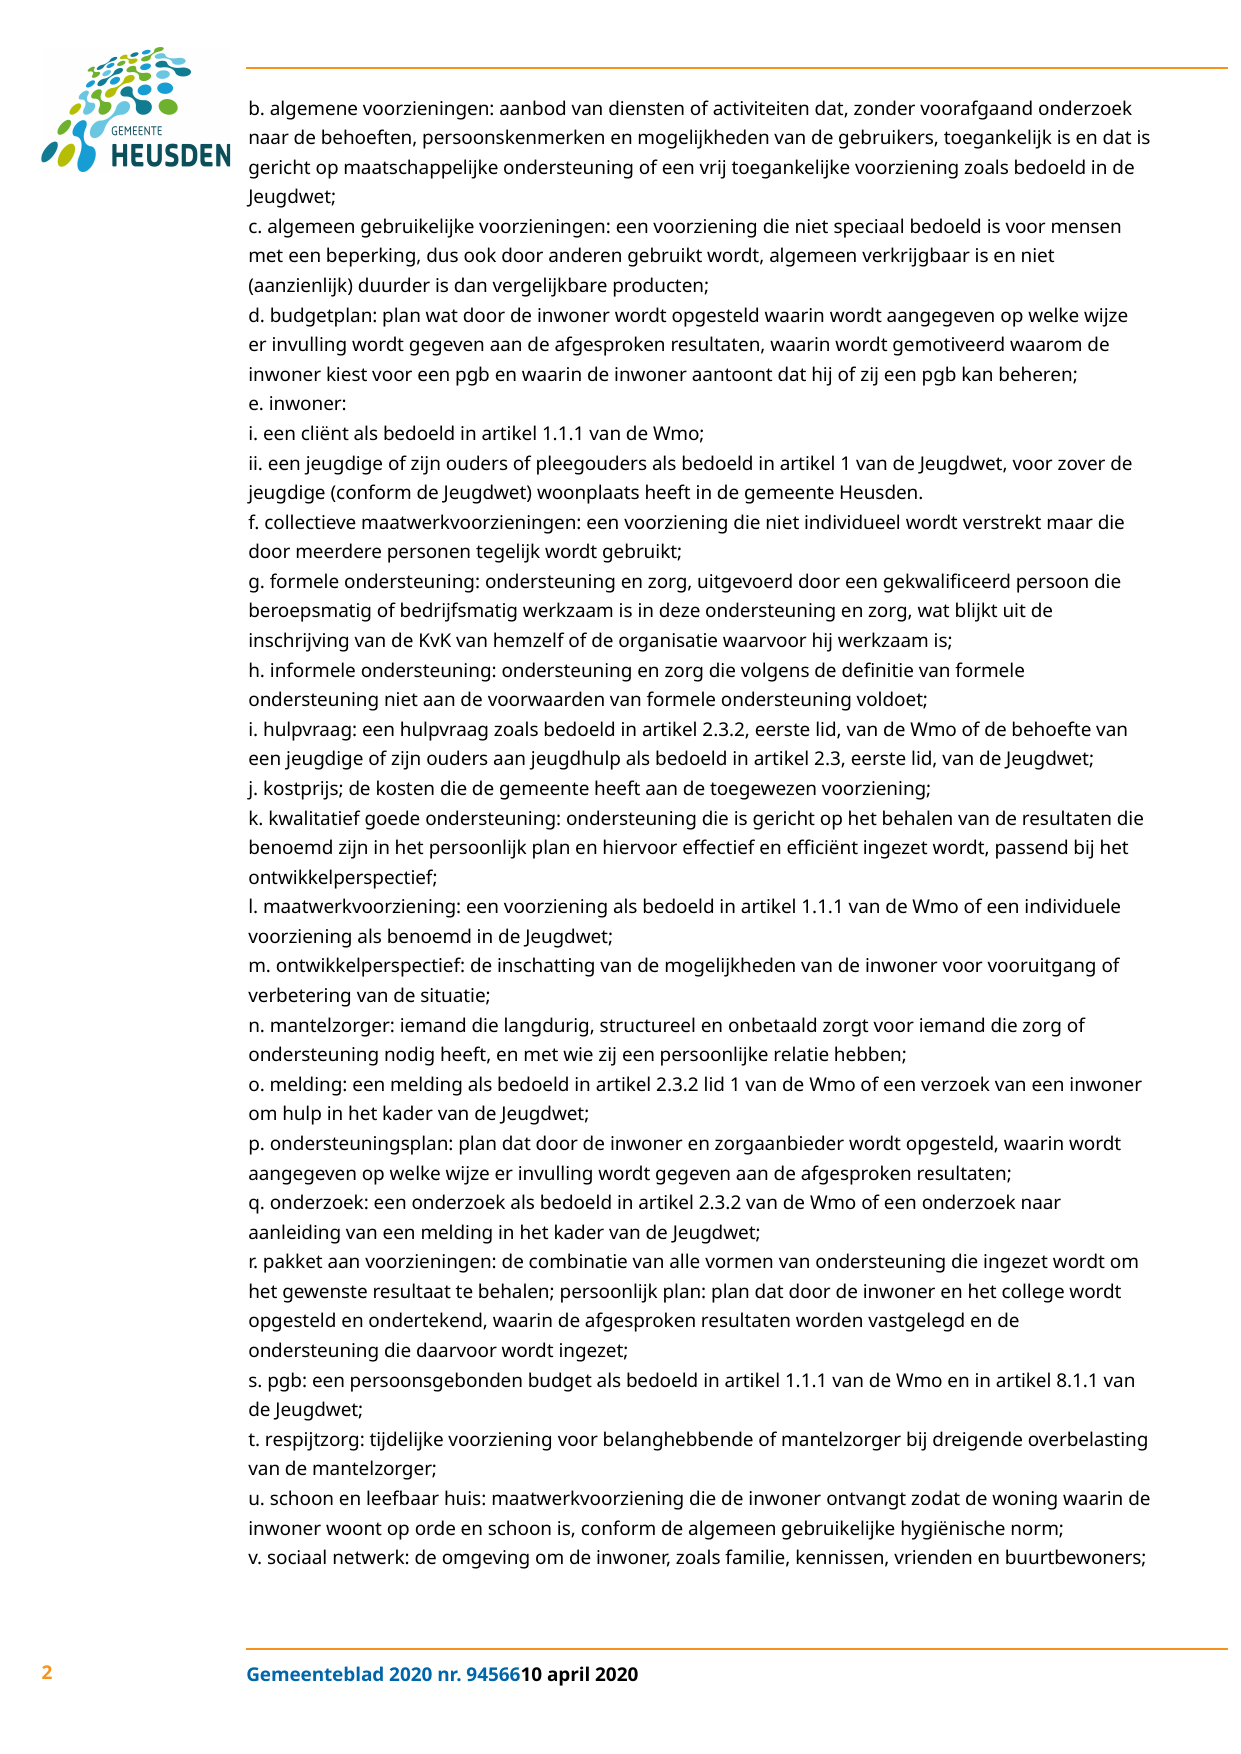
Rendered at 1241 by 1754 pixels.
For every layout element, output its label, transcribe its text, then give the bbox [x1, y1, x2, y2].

text q. onderzoek: een onderzoek als bedoeld in artikel 2.3.2 van de Wmo of een onderzoek naar aanleiding van een melding in het kader van de Jeugdwet; [248, 1189, 1152, 1245]
text f. collectieve maatwerkvoorzieningen: een voorziening die niet individueel wordt verstrekt maar die door meerdere personen tegelijk wordt gebruikt; [248, 509, 1152, 564]
text i. een cliënt als bedoeld in artikel 1.1.1 van de Wmo; [248, 420, 1152, 446]
text n. mantelzorger: iemand die langdurig, structureel en onbetaald zorgt voor iemand die zorg of ondersteuning nodig heeft, en met wie zij een persoonlijke relatie hebben; [248, 1012, 1152, 1067]
text l. maatwerkvoorziening: een voorziening als bedoeld in artikel 1.1.1 van de Wmo of een individuele voorziening als benoemd in de Jeugdwet; [248, 893, 1152, 949]
text d. budgetplan: plan wat door de inwoner wordt opgesteld waarin wordt aangegeven op welke wijze er invulling wordt gegeven aan de afgesproken resultaten, waarin wordt gemotiveerd waarom de inwoner kiest voor een pgb en waarin de inwoner aantoont dat hij of zij een pgb kan beheren; [248, 302, 1152, 387]
text j. kostprijs; de kosten die de gemeente heeft aan de toegewezen voorziening; [248, 775, 1152, 801]
text h. informele ondersteuning: ondersteuning en zorg die volgens de definitie van formele ondersteuning niet aan de voorwaarden van formele ondersteuning voldoet; [248, 657, 1152, 712]
text k. kwalitatief goede ondersteuning: ondersteuning die is gericht op het behalen van de resultaten die benoemd zijn in het persoonlijk plan en hiervoor effectief en efficiënt ingezet wordt, passend bij het ontwikkelperspectief; [248, 805, 1152, 890]
text i. hulpvraag: een hulpvraag zoals bedoeld in artikel 2.3.2, eerste lid, van de Wmo of de behoefte van een jeugdige of zijn ouders aan jeugdhulp als bedoeld in artikel 2.3, eerste lid, van de Jeugdwet; [248, 716, 1152, 771]
text v. sociaal netwerk: de omgeving om de inwoner, zoals familie, kennissen, vrienden en buurtbewoners; [248, 1544, 1152, 1570]
text t. respijtzorg: tijdelijke voorziening voor belanghebbende of mantelzorger bij dreigende overbelasting van de mantelzorger; [248, 1426, 1152, 1481]
text o. melding: een melding als bedoeld in artikel 2.3.2 lid 1 van de Wmo of een verzoek van een inwoner om hulp in het kader van de Jeugdwet; [248, 1071, 1152, 1126]
text e. inwoner: [248, 391, 1152, 416]
text r. pakket aan voorzieningen: de combinatie van alle vormen van ondersteuning die ingezet wordt om het gewenste resultaat te behalen; persoonlijk plan: plan dat door de inwoner en het college wordt opgesteld en ondertekend, waarin de afgesproken resultaten worden vastgelegd en de ondersteuning die daarvoor wordt ingezet; [248, 1248, 1152, 1363]
text p. ondersteuningsplan: plan dat door de inwoner en zorgaanbieder wordt opgesteld, waarin wordt aangegeven op welke wijze er invulling wordt gegeven aan de afgesproken resultaten; [248, 1130, 1152, 1186]
picture [41, 47, 231, 172]
text m. ontwikkelperspectief: de inschatting van de mogelijkheden van de inwoner voor vooruitgang of verbetering van de situatie; [248, 953, 1152, 1008]
text u. schoon en leefbaar huis: maatwerkvoorziening die de inwoner ontvangt zodat de woning waarin de inwoner woont op orde en schoon is, conform de algemeen gebruikelijke hygiënische norm; [248, 1485, 1152, 1541]
text b. algemene voorzieningen: aanbod van diensten of activiteiten dat, zonder voorafgaand onderzoek naar de behoeften, persoonskenmerken en mogelijkheden van de gebruikers, toegankelijk is en dat is gericht op maatschappelijke ondersteuning of een vrij toegankelijke voorziening zoals bedoeld in de Jeugdwet; [248, 95, 1152, 209]
text ii. een jeugdige of zijn ouders of pleegouders als bedoeld in artikel 1 van de Jeugdwet, voor zover de jeugdige (conform de Jeugdwet) woonplaats heeft in de gemeente Heusden. [248, 450, 1152, 505]
text s. pgb: een persoonsgebonden budget als bedoeld in artikel 1.1.1 van de Wmo en in artikel 8.1.1 van de Jeugdwet; [248, 1367, 1152, 1422]
text g. formele ondersteuning: ondersteuning en zorg, uitgevoerd door een gekwalificeerd persoon die beroepsmatig of bedrijfsmatig werkzaam is in deze ondersteuning en zorg, wat blijkt uit de inschrijving van de KvK van hemzelf of de organisatie waarvoor hij werkzaam is; [248, 568, 1152, 653]
text c. algemeen gebruikelijke voorzieningen: een voorziening die niet speciaal bedoeld is voor mensen met een beperking, dus ook door anderen gebruikt wordt, algemeen verkrijgbaar is en niet (aanzienlijk) duurder is dan vergelijkbare producten; [248, 213, 1152, 298]
